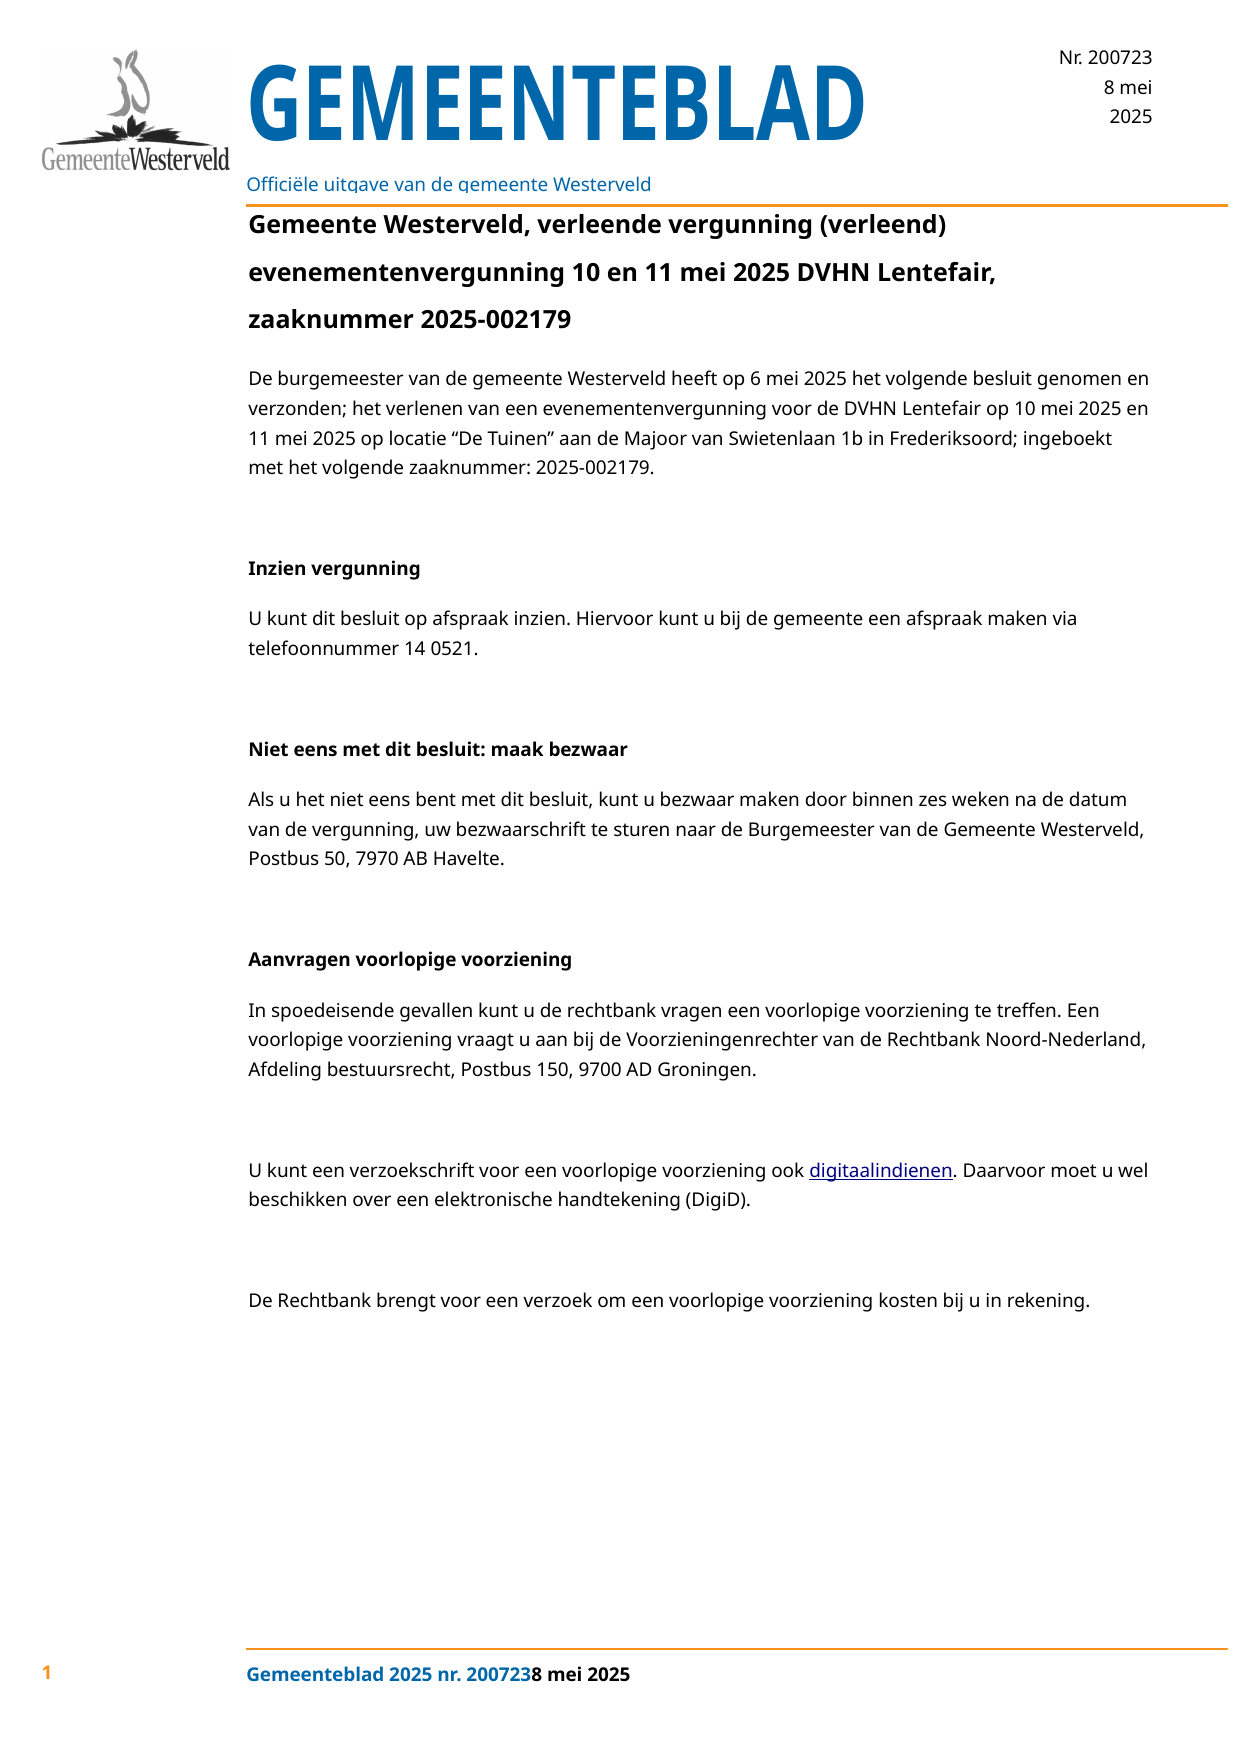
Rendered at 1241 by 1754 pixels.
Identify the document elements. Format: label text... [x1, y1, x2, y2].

text Niet eens met dit besluit: maak bezwaar [248, 736, 1152, 762]
text In spoedeisende gevallen kunt u de rechtbank vragen een voorlopige voorziening te treffen. Een voorlopige voorziening vraagt u aan bij de Voorzieningenrechter van de Rechtbank Noord-Nederland, Afdeling bestuursrecht, Postbus 150, 9700 AD Groningen. [248, 997, 1152, 1082]
text Aanvragen voorlopige voorziening [248, 946, 1152, 972]
text De Rechtbank brengt voor een verzoek om een voorlopige voorziening kosten bij u in rekening. [248, 1287, 1152, 1313]
text U kunt dit besluit op afspraak inzien. Hiervoor kunt u bij de gemeente een afspraak maken via telefoonnummer 14 0521. [248, 606, 1152, 661]
text De burgemeester van de gemeente Westerveld heeft op 6 mei 2025 het volgende besluit genomen en verzonden; het verlenen van een evenementenvergunning voor de DVHN Lentefair op 10 mei 2025 en 11 mei 2025 op locatie “De Tuinen” aan de Majoor van Swietenlaan 1b in Frederiksoord; ingeboekt met het volgende zaaknummer: 2025-002179. [248, 366, 1152, 480]
text Als u het niet eens bent met dit besluit, kunt u bezwaar maken door binnen zes weken na de datum van de vergunning, uw bezwaarschrift te sturen naar de Burgemeester van de Gemeente Westerveld, Postbus 50, 7970 AB Havelte. [248, 786, 1152, 871]
text Inzien vergunning [248, 555, 1152, 581]
text U kunt een verzoekschrift voor een voorlopige voorziening ook digitaalindienen. Daarvoor moet u wel beschikken over een elektronische handtekening (DigiD). [248, 1157, 1152, 1212]
picture [41, 47, 231, 172]
text Gemeente Westerveld, verleende vergunning (verleend) evenementenvergunning 10 en 11 mei 2025 DVHN Lentefair, zaaknummer 2025-002179 [248, 207, 1152, 336]
